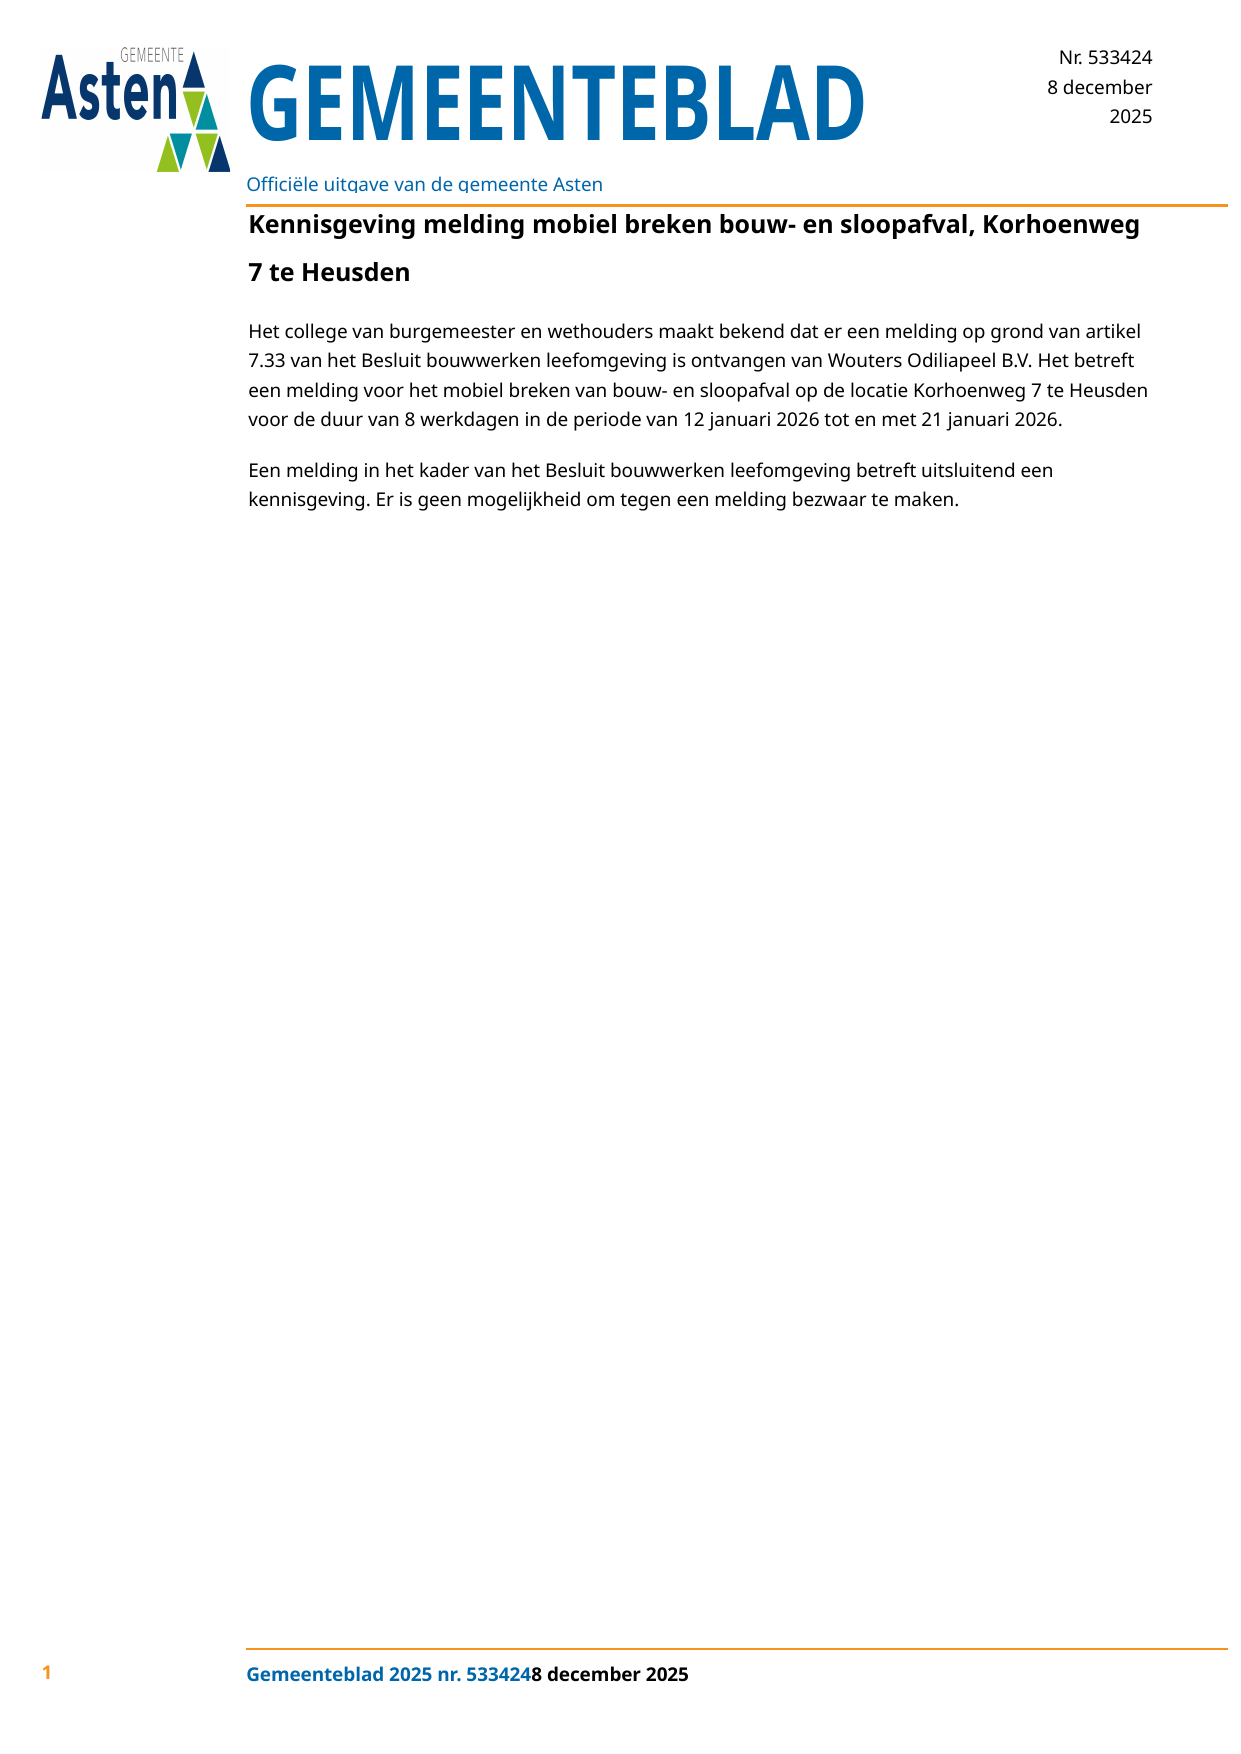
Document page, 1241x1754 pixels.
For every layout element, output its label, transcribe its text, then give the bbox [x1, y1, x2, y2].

text Een melding in het kader van het Besluit bouwwerken leefomgeving betreft uitsluitend een kennisgeving. Er is geen mogelijkheid om tegen een melding bezwaar te maken. [248, 457, 1152, 512]
text Kennisgeving melding mobiel breken bouw- en sloopafval, Korhoenweg 7 te Heusden [248, 207, 1152, 288]
picture [41, 47, 231, 172]
text Het college van burgemeester en wethouders maakt bekend dat er een melding op grond van artikel 7.33 van het Besluit bouwwerken leefomgeving is ontvangen van Wouters Odiliapeel B.V. Het betreft een melding voor het mobiel breken van bouw- en sloopafval op de locatie Korhoenweg 7 te Heusden voor de duur van 8 werkdagen in de periode van 12 januari 2026 tot en met 21 januari 2026. [248, 318, 1152, 432]
